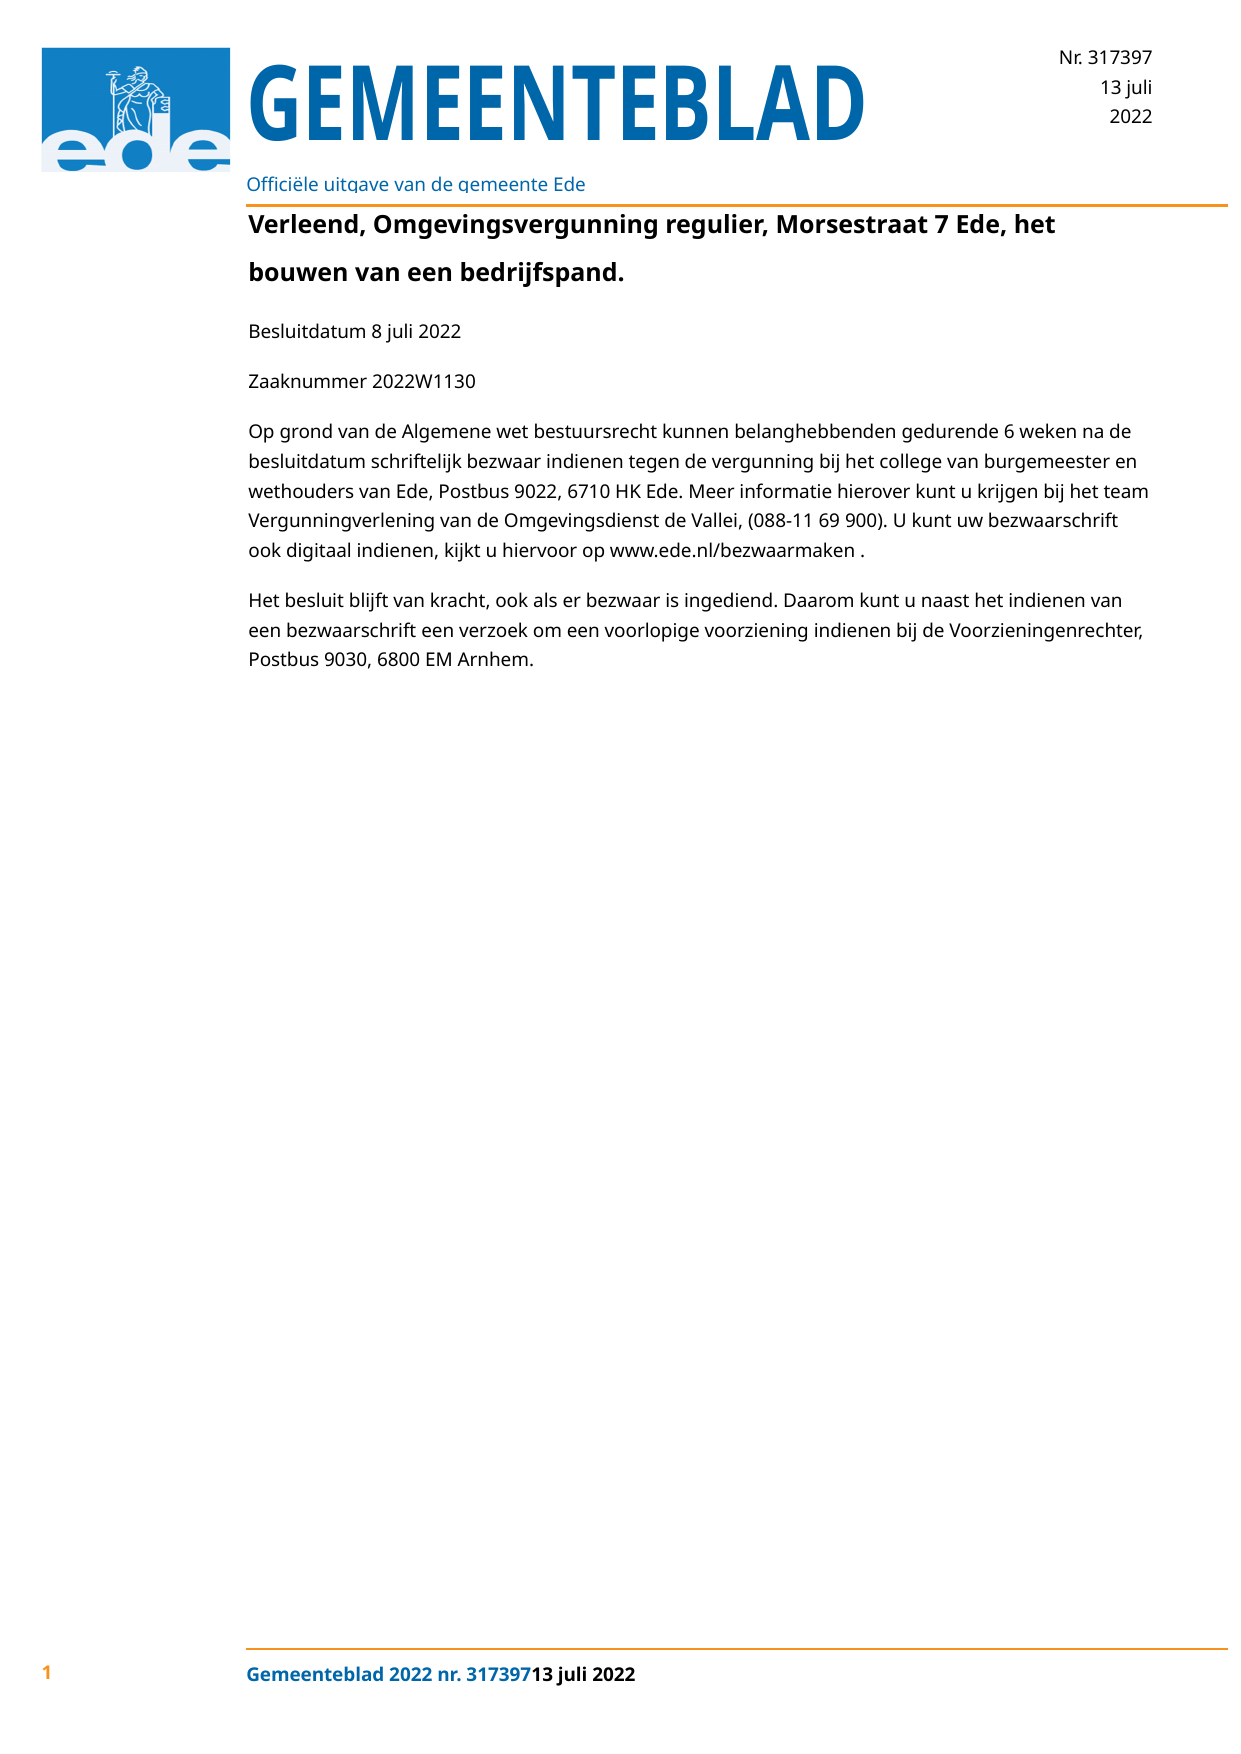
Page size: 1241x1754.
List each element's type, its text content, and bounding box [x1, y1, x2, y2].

text Verleend, Omgevingsvergunning regulier, Morsestraat 7 Ede, het bouwen van een bedrijfspand. [248, 207, 1152, 288]
text Zaaknummer 2022W1130 [248, 368, 1152, 394]
text Besluitdatum 8 juli 2022 [248, 318, 1152, 344]
picture [41, 47, 231, 172]
text Op grond van de Algemene wet bestuursrecht kunnen belanghebbenden gedurende 6 weken na de besluitdatum schriftelijk bezwaar indienen tegen de vergunning bij het college van burgemeester en wethouders van Ede, Postbus 9022, 6710 HK Ede. Meer informatie hierover kunt u krijgen bij het team Vergunningverlening van de Omgevingsdienst de Vallei, (088-11 69 900). U kunt uw bezwaarschrift ook digitaal indienen, kijkt u hiervoor op www.ede.nl/bezwaarmaken . [248, 419, 1152, 563]
text Het besluit blijft van kracht, ook als er bezwaar is ingediend. Daarom kunt u naast het indienen van een bezwaarschrift een verzoek om een voorlopige voorziening indienen bij de Voorzieningenrechter, Postbus 9030, 6800 EM Arnhem. [248, 587, 1152, 672]
